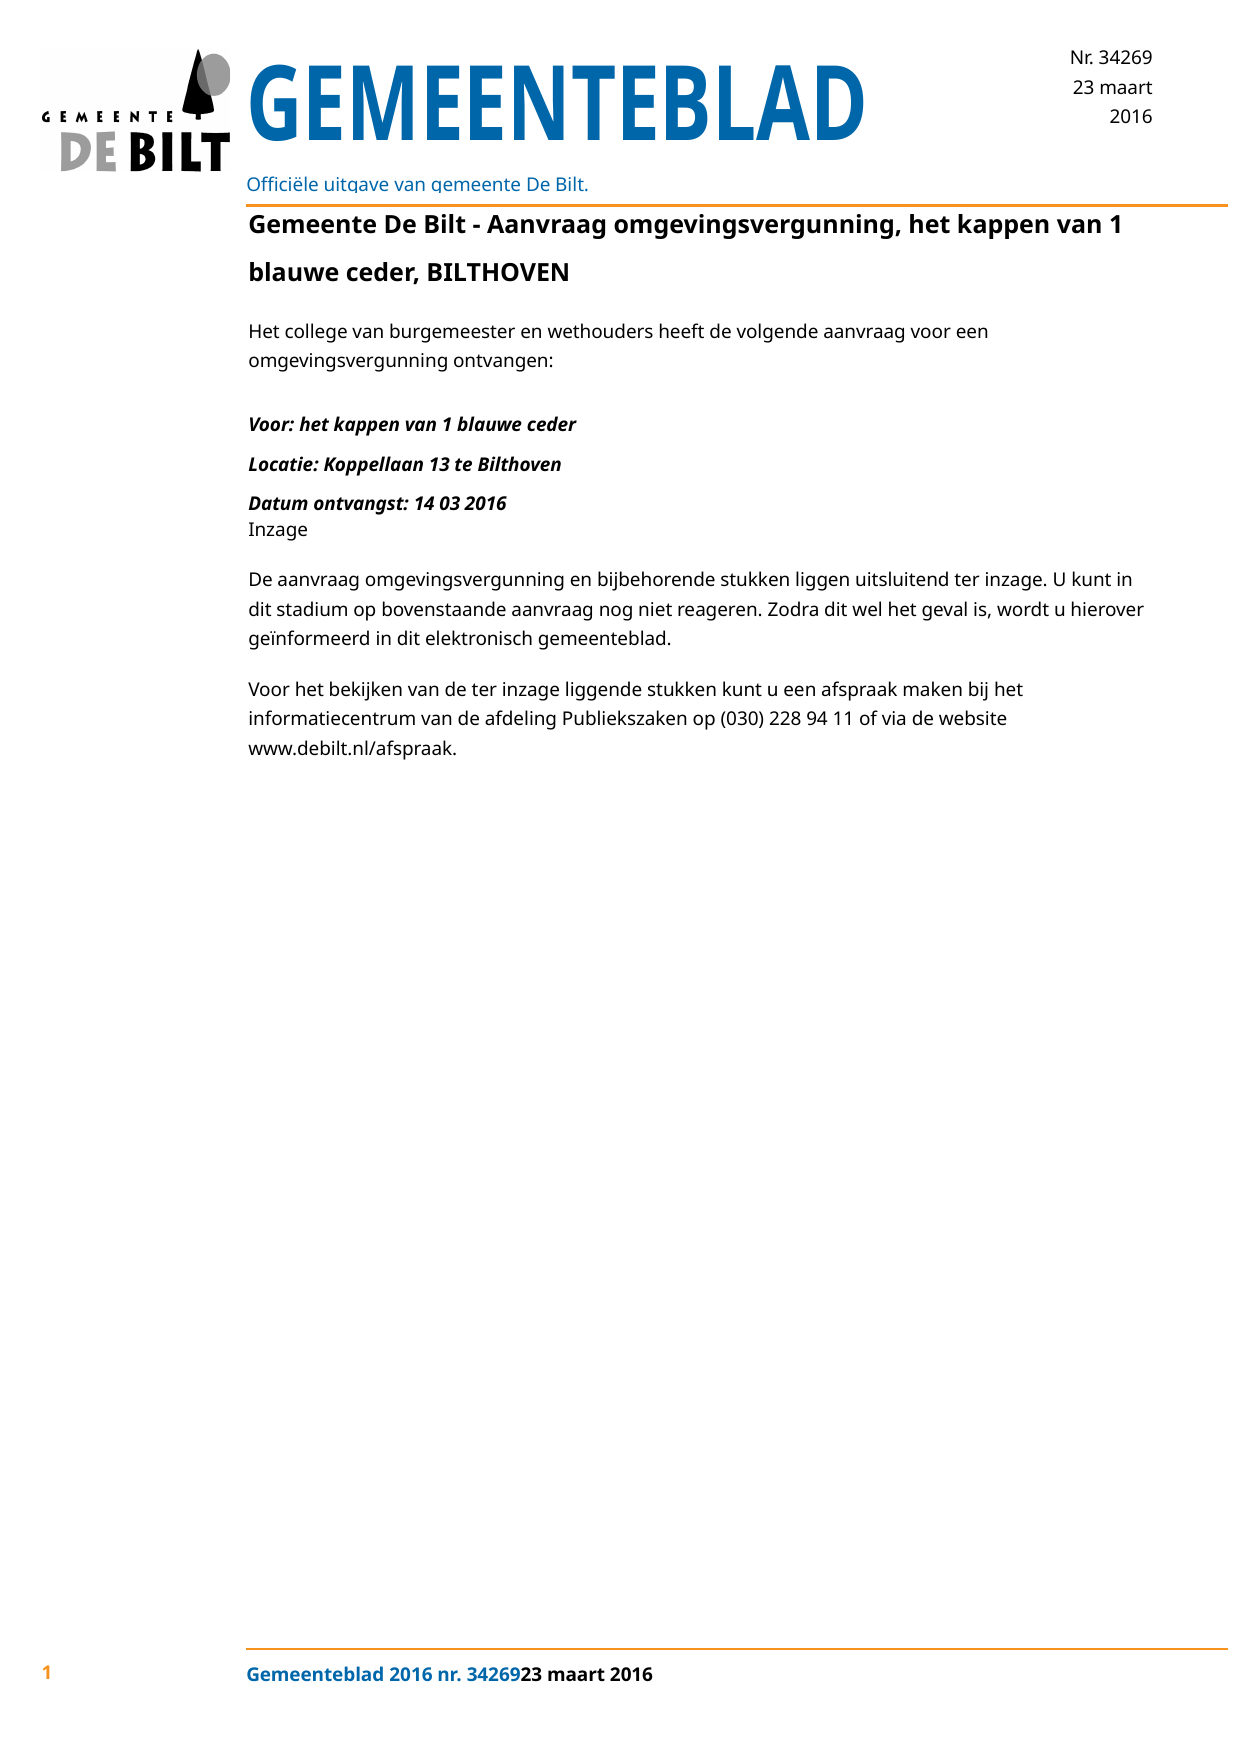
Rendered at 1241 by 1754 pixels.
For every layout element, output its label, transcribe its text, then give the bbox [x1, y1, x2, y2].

text Voor het bekijken van de ter inzage liggende stukken kunt u een afspraak maken bij het informatiecentrum van de afdeling Publiekszaken op (030) 228 94 11 of via de website www.debilt.nl/afspraak. [248, 676, 1152, 761]
text Datum ontvangst: 14 03 2016 [248, 490, 1152, 516]
text Locatie: Koppellaan 13 te Bilthoven [248, 451, 1152, 476]
text Voor: het kappen van 1 blauwe ceder [248, 411, 1152, 437]
text Gemeente De Bilt - Aanvraag omgevingsvergunning, het kappen van 1 blauwe ceder, BILTHOVEN [248, 207, 1152, 288]
text De aanvraag omgevingsvergunning en bijbehorende stukken liggen uitsluitend ter inzage. U kunt in dit stadium op bovenstaande aanvraag nog niet reageren. Zodra dit wel het geval is, wordt u hierover geïnformeerd in dit elektronisch gemeenteblad. [248, 566, 1152, 651]
text Het college van burgemeester en wethouders heeft de volgende aanvraag voor een omgevingsvergunning ontvangen: [248, 318, 1152, 373]
text Inzage [248, 516, 1152, 541]
picture [41, 47, 231, 172]
